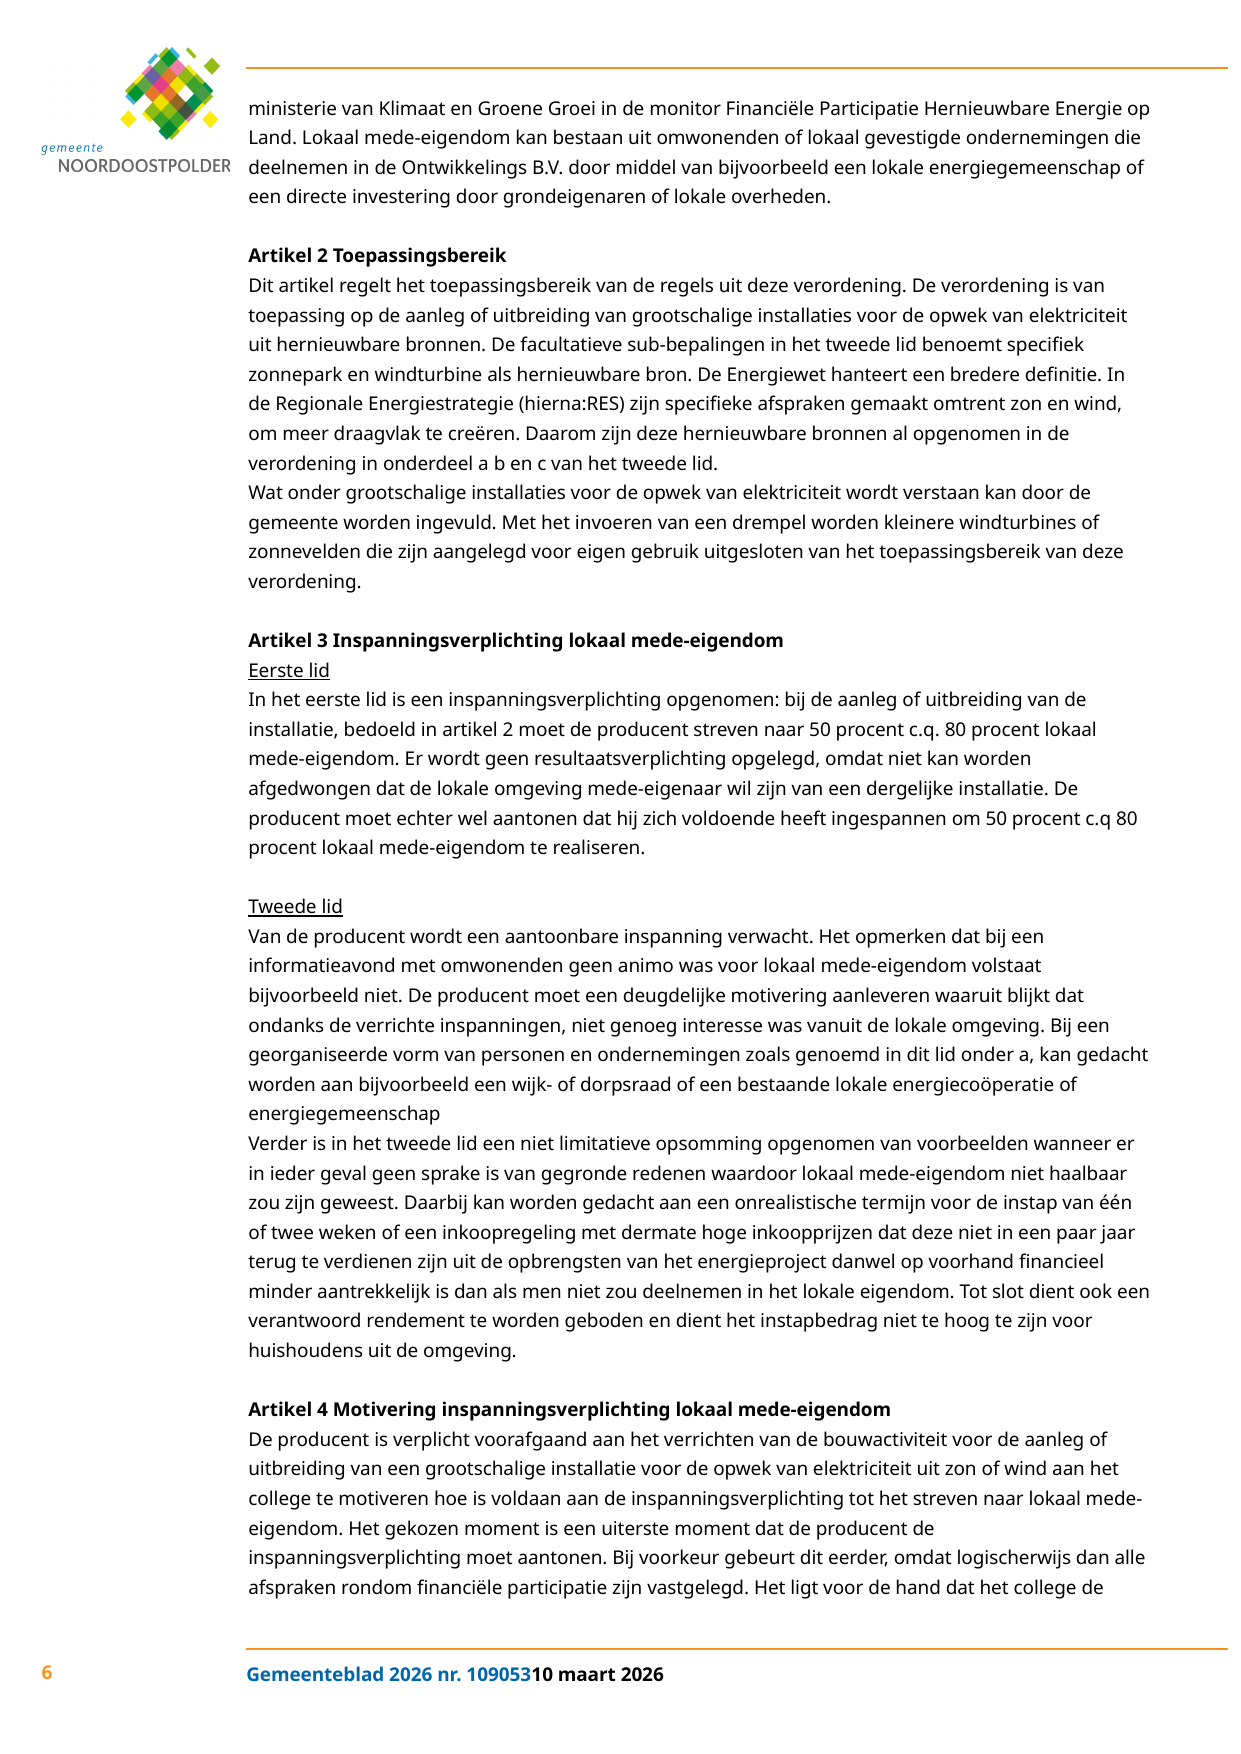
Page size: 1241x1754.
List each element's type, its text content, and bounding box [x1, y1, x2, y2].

text Van de producent wordt een aantoonbare inspanning verwacht. Het opmerken dat bij een informatieavond met omwonenden geen animo was voor lokaal mede-eigendom volstaat bijvoorbeeld niet. De producent moet een deugdelijke motivering aanleveren waaruit blijkt dat ondanks de verrichte inspanningen, niet genoeg interesse was vanuit de lokale omgeving. Bij een georganiseerde vorm van personen en ondernemingen zoals genoemd in dit lid onder a, kan gedacht worden aan bijvoorbeeld een wijk- of dorpsraad of een bestaande lokale energiecoöperatie of energiegemeenschap [248, 923, 1152, 1126]
text Wat onder grootschalige installaties voor de opwek van elektriciteit wordt verstaan kan door de gemeente worden ingevuld. Met het invoeren van een drempel worden kleinere windturbines of zonnevelden die zijn aangelegd voor eigen gebruik uitgesloten van het toepassingsbereik van deze verordening. [248, 479, 1152, 594]
picture [41, 47, 231, 172]
text Artikel 4 Motivering inspanningsverplichting lokaal mede-eigendom [248, 1396, 1152, 1422]
text Tweede lid [248, 893, 1152, 919]
text Artikel 3 Inspanningsverplichting lokaal mede-eigendom [248, 627, 1152, 653]
text ministerie van Klimaat en Groene Groei in de monitor Financiële Participatie Hernieuwbare Energie op Land. Lokaal mede-eigendom kan bestaan uit omwonenden of lokaal gevestigde ondernemingen die deelnemen in de Ontwikkelings B.V. door middel van bijvoorbeeld een lokale energiegemeenschap of een directe investering door grondeigenaren of lokale overheden. [248, 95, 1152, 209]
text Verder is in het tweede lid een niet limitatieve opsomming opgenomen van voorbeelden wanneer er in ieder geval geen sprake is van gegronde redenen waardoor lokaal mede-eigendom niet haalbaar zou zijn geweest. Daarbij kan worden gedacht aan een onrealistische termijn voor de instap van één of twee weken of een inkoopregeling met dermate hoge inkoopprijzen dat deze niet in een paar jaar terug te verdienen zijn uit de opbrengsten van het energieproject danwel op voorhand financieel minder aantrekkelijk is dan als men niet zou deelnemen in het lokale eigendom. Tot slot dient ook een verantwoord rendement te worden geboden en dient het instapbedrag niet te hoog te zijn voor huishoudens uit de omgeving. [248, 1130, 1152, 1363]
text Artikel 2 Toepassingsbereik [248, 243, 1152, 268]
text Eerste lid [248, 657, 1152, 683]
text De producent is verplicht voorafgaand aan het verrichten van de bouwactiviteit voor de aanleg of uitbreiding van een grootschalige installatie voor de opwek van elektriciteit uit zon of wind aan het college te motiveren hoe is voldaan aan de inspanningsverplichting tot het streven naar lokaal mede-eigendom. Het gekozen moment is een uiterste moment dat de producent de inspanningsverplichting moet aantonen. Bij voorkeur gebeurt dit eerder, omdat logischerwijs dan alle afspraken rondom financiële participatie zijn vastgelegd. Het ligt voor de hand dat het college de [248, 1426, 1152, 1600]
text Dit artikel regelt het toepassingsbereik van de regels uit deze verordening. De verordening is van toepassing op de aanleg of uitbreiding van grootschalige installaties voor de opwek van elektriciteit uit hernieuwbare bronnen. De facultatieve sub-bepalingen in het tweede lid benoemt specifiek zonnepark en windturbine als hernieuwbare bron. De Energiewet hanteert een bredere definitie. In de Regionale Energiestrategie (hierna:RES) zijn specifieke afspraken gemaakt omtrent zon en wind, om meer draagvlak te creëren. Daarom zijn deze hernieuwbare bronnen al opgenomen in de verordening in onderdeel a b en c van het tweede lid. [248, 272, 1152, 476]
text In het eerste lid is een inspanningsverplichting opgenomen: bij de aanleg of uitbreiding van de installatie, bedoeld in artikel 2 moet de producent streven naar 50 procent c.q. 80 procent lokaal mede-eigendom. Er wordt geen resultaatsverplichting opgelegd, omdat niet kan worden afgedwongen dat de lokale omgeving mede-eigenaar wil zijn van een dergelijke installatie. De producent moet echter wel aantonen dat hij zich voldoende heeft ingespannen om 50 procent c.q 80 procent lokaal mede-eigendom te realiseren. [248, 686, 1152, 860]
